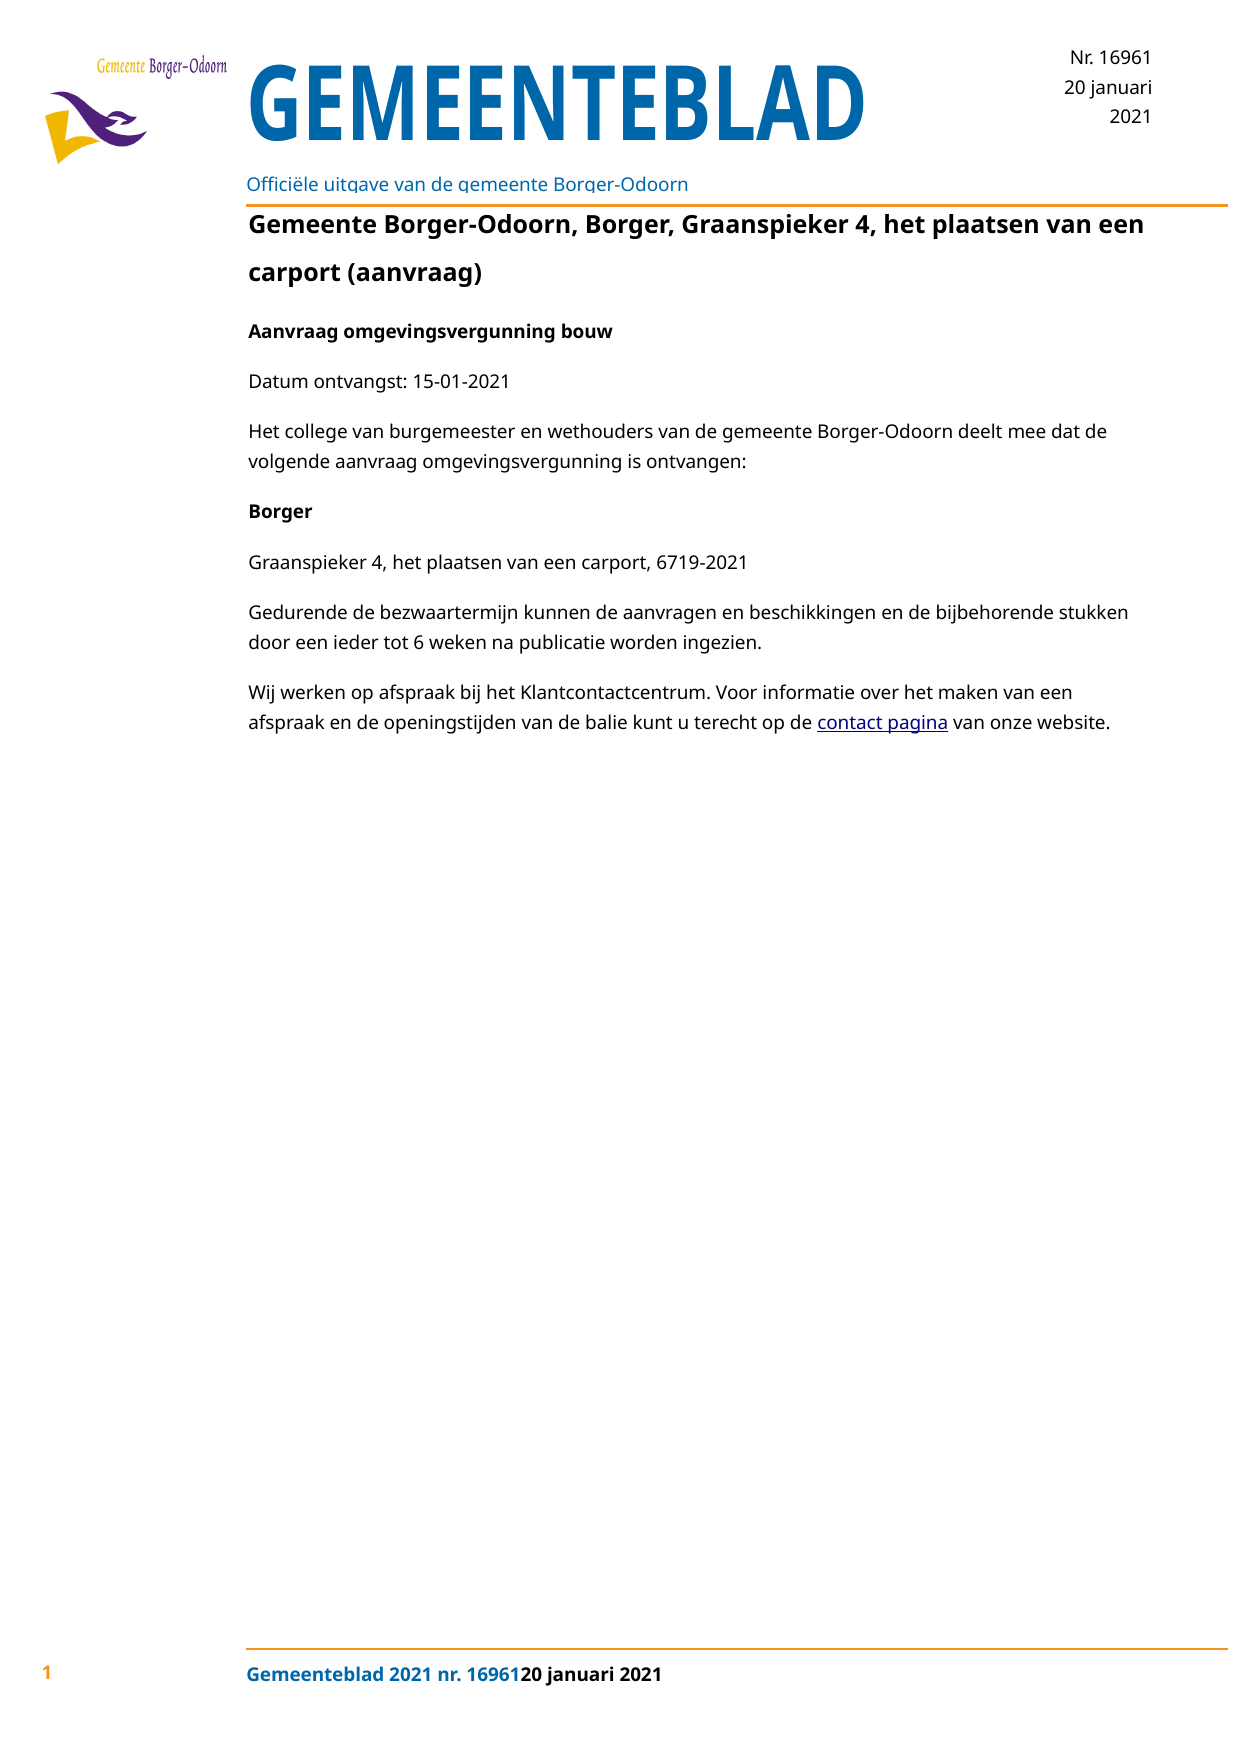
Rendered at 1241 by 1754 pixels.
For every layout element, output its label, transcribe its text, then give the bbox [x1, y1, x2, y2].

text Gedurende de bezwaartermijn kunnen de aanvragen en beschikkingen en de bijbehorende stukken door een ieder tot 6 weken na publicatie worden ingezien. [248, 599, 1152, 655]
text Datum ontvangst: 15-01-2021 [248, 368, 1152, 394]
text Wij werken op afspraak bij het Klantcontactcentrum. Voor informatie over het maken van een afspraak en de openingstijden van de balie kunt u terecht op de contact pagina van onze website. [248, 679, 1152, 735]
text Borger [248, 499, 1152, 524]
text Graanspieker 4, het plaatsen van een carport, 6719-2021 [248, 549, 1152, 575]
text Aanvraag omgevingsvergunning bouw [248, 318, 1152, 344]
text Het college van burgemeester en wethouders van de gemeente Borger-Odoorn deelt mee dat de volgende aanvraag omgevingsvergunning is ontvangen: [248, 419, 1152, 474]
picture [41, 47, 231, 172]
text Gemeente Borger-Odoorn, Borger, Graanspieker 4, het plaatsen van een carport (aanvraag) [248, 207, 1152, 288]
